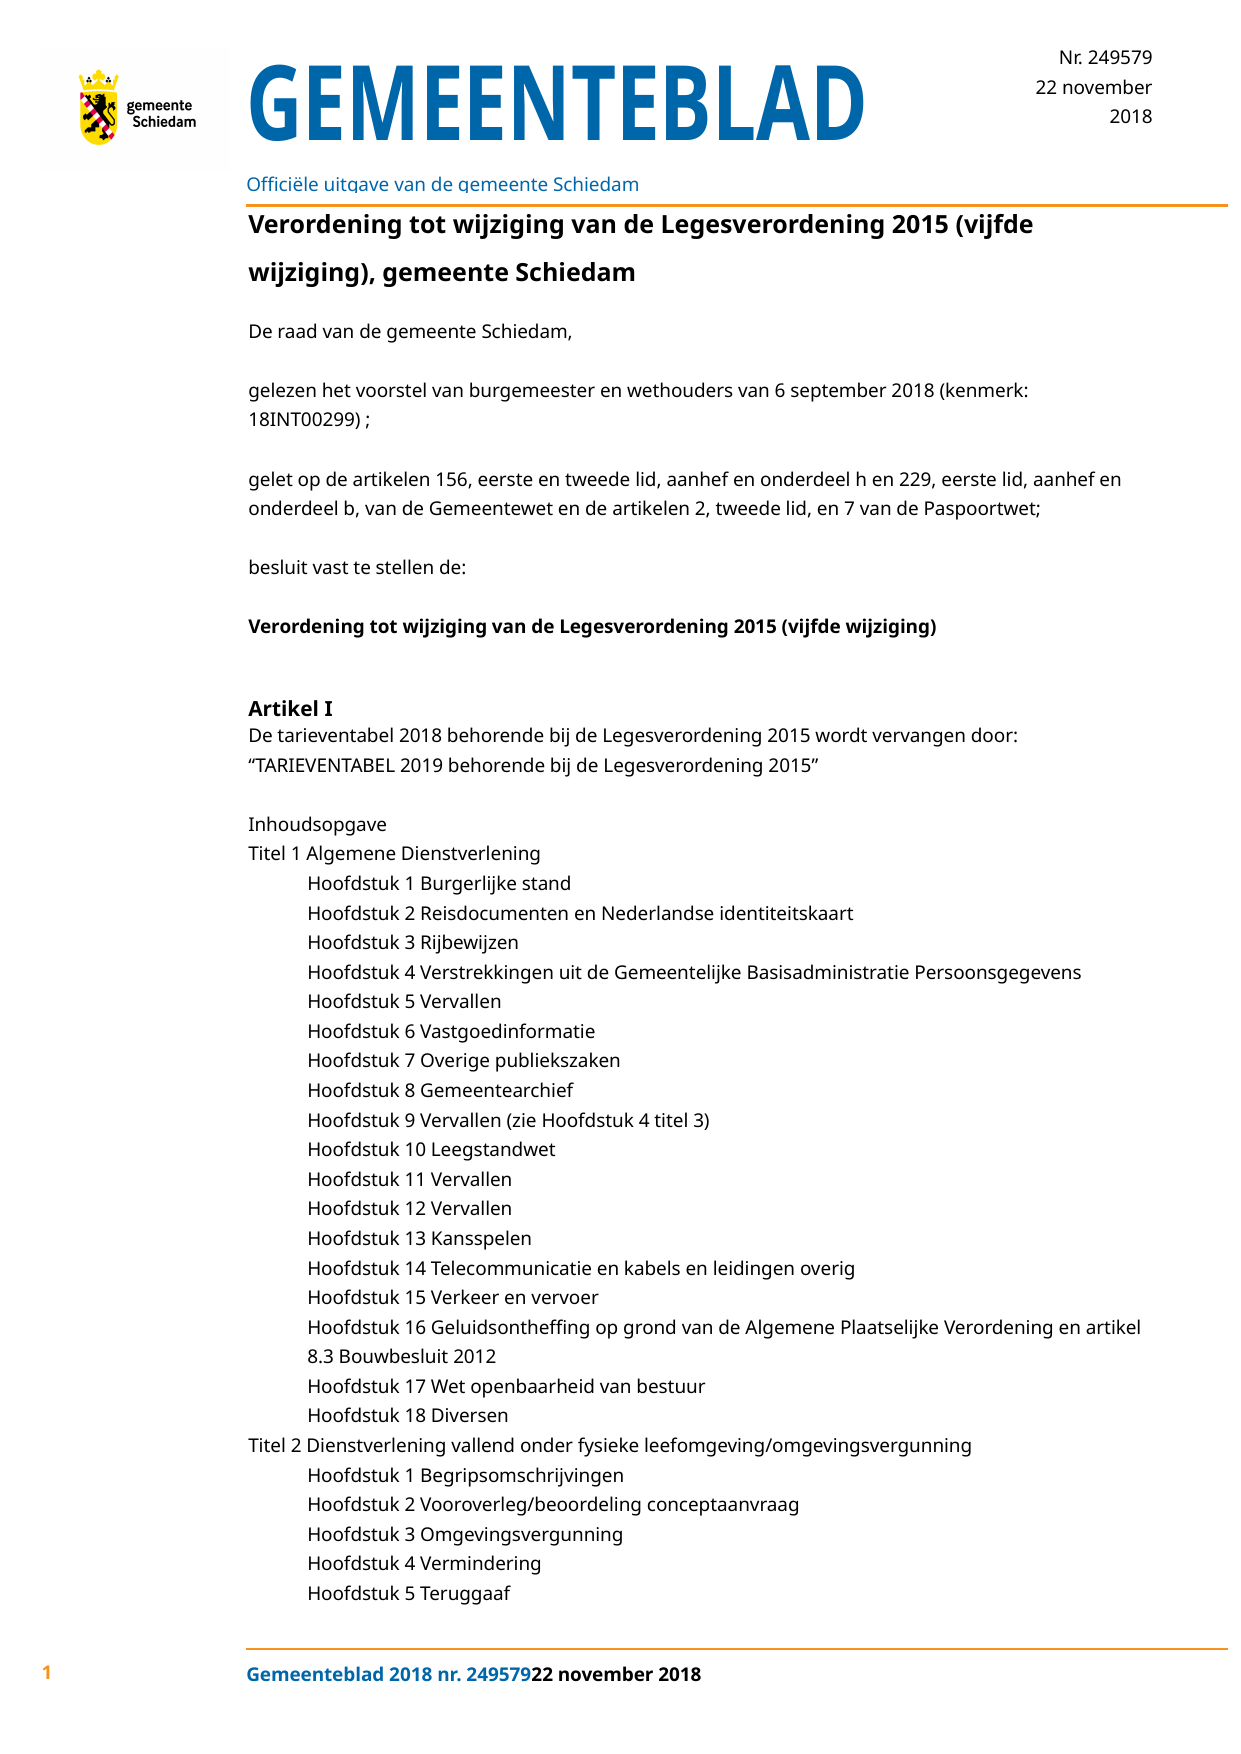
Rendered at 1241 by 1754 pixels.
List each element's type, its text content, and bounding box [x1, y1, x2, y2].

list Hoofdstuk 2 Reisdocumenten en Nederlandse identiteitskaart [248, 900, 1152, 925]
text Inhoudsopgave [248, 811, 1152, 837]
text De tarieventabel 2018 behorende bij de Legesverordening 2015 wordt vervangen door: [248, 722, 1152, 748]
text Titel 2 Dienstverlening vallend onder fysieke leefomgeving/omgevingsvergunning [248, 1432, 1152, 1458]
list Hoofdstuk 3 Rijbewijzen [248, 929, 1152, 955]
list Hoofdstuk 1 Begripsomschrijvingen [248, 1462, 1152, 1487]
list Hoofdstuk 6 Vastgoedinformatie [248, 1018, 1152, 1044]
list Hoofdstuk 9 Vervallen (zie Hoofdstuk 4 titel 3) [248, 1107, 1152, 1132]
list Hoofdstuk 18 Diversen [248, 1403, 1152, 1428]
text Verordening tot wijziging van de Legesverordening 2015 (vijfde wijziging) [248, 614, 1152, 639]
list Hoofdstuk 16 Geluidsontheffing op grond van de Algemene Plaatselijke Verordening en artikel 8.3 Bouwbesluit 2012 [248, 1314, 1152, 1369]
text Artikel I [248, 694, 1152, 722]
list Hoofdstuk 3 Omgevingsvergunning [248, 1521, 1152, 1547]
list Hoofdstuk 12 Vervallen [248, 1196, 1152, 1221]
list Hoofdstuk 1 Burgerlijke stand [248, 870, 1152, 896]
text Titel 1 Algemene Dienstverlening [248, 841, 1152, 866]
text De raad van de gemeente Schiedam, [248, 318, 1152, 344]
list Hoofdstuk 17 Wet openbaarheid van bestuur [248, 1373, 1152, 1399]
text gelet op de artikelen 156, eerste en tweede lid, aanhef en onderdeel h en 229, eerste lid, aanhef en onderdeel b, van de Gemeentewet en de artikelen 2, tweede lid, en 7 van de Paspoortwet; [248, 466, 1152, 521]
list Hoofdstuk 15 Verkeer en vervoer [248, 1284, 1152, 1310]
list Hoofdstuk 14 Telecommunicatie en kabels en leidingen overig [248, 1255, 1152, 1280]
list Hoofdstuk 7 Overige publiekszaken [248, 1048, 1152, 1073]
text Verordening tot wijziging van de Legesverordening 2015 (vijfde wijziging), gemeente Schiedam [248, 207, 1152, 288]
list Hoofdstuk 5 Teruggaaf [248, 1580, 1152, 1606]
list Hoofdstuk 10 Leegstandwet [248, 1136, 1152, 1162]
list Hoofdstuk 2 Vooroverleg/beoordeling conceptaanvraag [248, 1491, 1152, 1517]
list Hoofdstuk 5 Vervallen [248, 988, 1152, 1014]
list Hoofdstuk 4 Verstrekkingen uit de Gemeentelijke Basisadministratie Persoonsgegevens [248, 959, 1152, 984]
text besluit vast te stellen de: [248, 554, 1152, 580]
list Hoofdstuk 11 Vervallen [248, 1166, 1152, 1192]
list Hoofdstuk 8 Gemeentearchief [248, 1077, 1152, 1103]
text gelezen het voorstel van burgemeester en wethouders van 6 september 2018 (kenmerk: 18INT00299) ; [248, 377, 1152, 432]
list Hoofdstuk 4 Vermindering [248, 1551, 1152, 1576]
picture [41, 47, 231, 172]
text “TARIEVENTABEL 2019 behorende bij de Legesverordening 2015” [248, 752, 1152, 777]
list Hoofdstuk 13 Kansspelen [248, 1225, 1152, 1251]
